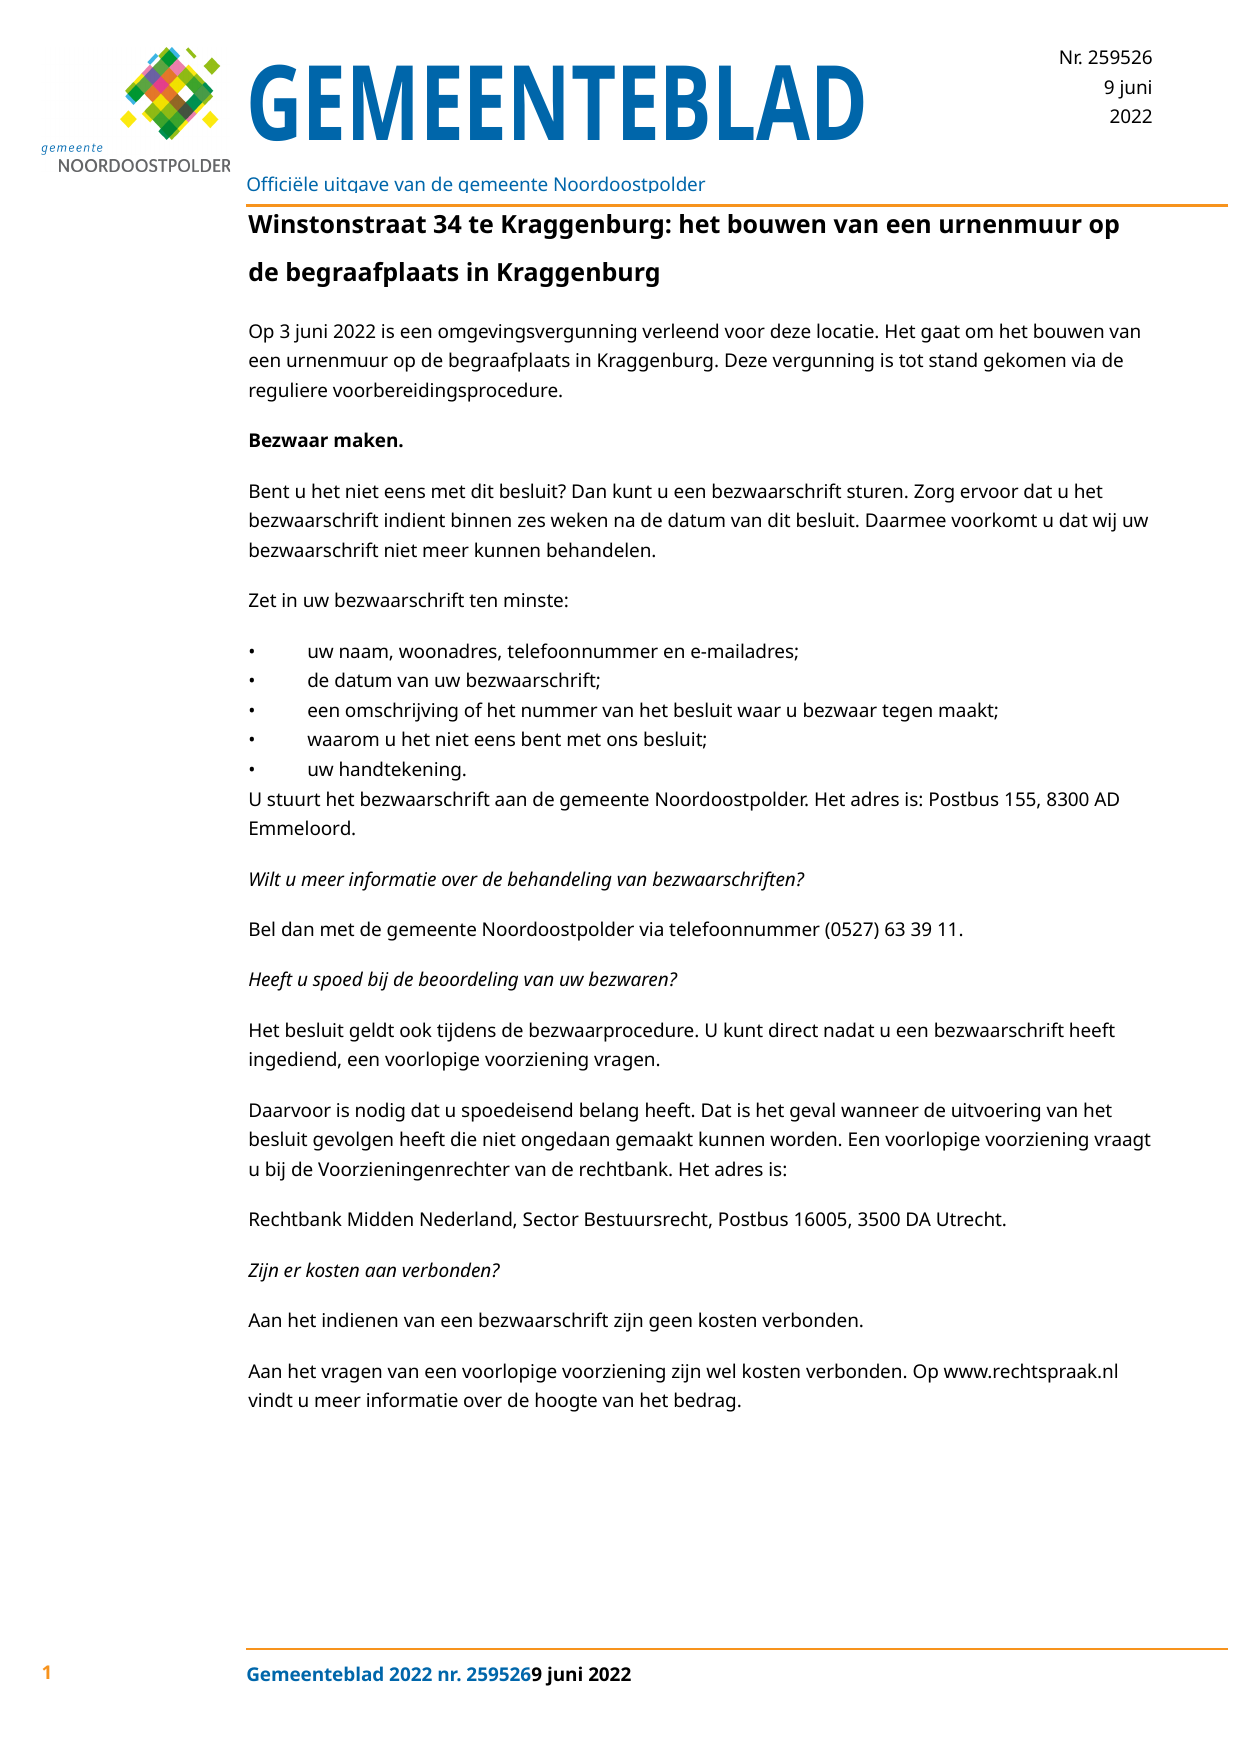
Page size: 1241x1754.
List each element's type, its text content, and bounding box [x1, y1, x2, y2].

text Bel dan met de gemeente Noordoostpolder via telefoonnummer (0527) 63 39 11. [248, 916, 1152, 942]
text Rechtbank Midden Nederland, Sector Bestuursrecht, Postbus 16005, 3500 DA Utrecht. [248, 1207, 1152, 1232]
text Op 3 juni 2022 is een omgevingsvergunning verleend voor deze locatie. Het gaat om het bouwen van een urnenmuur op de begraafplaats in Kraggenburg. Deze vergunning is tot stand gekomen via de reguliere voorbereidingsprocedure. [248, 318, 1152, 403]
text Daarvoor is nodig dat u spoedeisend belang heeft. Dat is het geval wanneer de uitvoering van het besluit gevolgen heeft die niet ongedaan gemaakt kunnen worden. Een voorlopige voorziening vraagt u bij de Voorzieningenrechter van de rechtbank. Het adres is: [248, 1097, 1152, 1182]
text Bezwaar maken. [248, 427, 1152, 453]
text Wilt u meer informatie over de behandeling van bezwaarschriften? [248, 866, 1152, 892]
text Bent u het niet eens met dit besluit? Dan kunt u een bezwaarschrift sturen. Zorg ervoor dat u het bezwaarschrift indient binnen zes weken na de datum van dit besluit. Daarmee voorkomt u dat wij uw bezwaarschrift niet meer kunnen behandelen. [248, 478, 1152, 563]
text Aan het indienen van een bezwaarschrift zijn geen kosten verbonden. [248, 1307, 1152, 1333]
list waarom u het niet eens bent met ons besluit; [248, 727, 1152, 752]
text Zijn er kosten aan verbonden? [248, 1257, 1152, 1283]
list uw naam, woonadres, telefoonnummer en e-mailadres; [248, 638, 1152, 664]
text Winstonstraat 34 te Kraggenburg: het bouwen van een urnenmuur op de begraafplaats in Kraggenburg [248, 207, 1152, 288]
list uw handtekening. [248, 756, 1152, 782]
text Aan het vragen van een voorlopige voorziening zijn wel kosten verbonden. Op www.rechtspraak.nl vindt u meer informatie over de hoogte van het bedrag. [248, 1358, 1152, 1413]
list een omschrijving of het nummer van het besluit waar u bezwaar tegen maakt; [248, 697, 1152, 723]
text Het besluit geldt ook tijdens de bezwaarprocedure. U kunt direct nadat u een bezwaarschrift heeft ingediend, een voorlopige voorziening vragen. [248, 1017, 1152, 1072]
list de datum van uw bezwaarschrift; [248, 667, 1152, 693]
text U stuurt het bezwaarschrift aan de gemeente Noordoostpolder. Het adres is: Postbus 155, 8300 AD Emmeloord. [248, 786, 1152, 841]
text Heeft u spoed bij de beoordeling van uw bezwaren? [248, 967, 1152, 992]
picture [41, 47, 231, 172]
text Zet in uw bezwaarschrift ten minste: [248, 587, 1152, 613]
